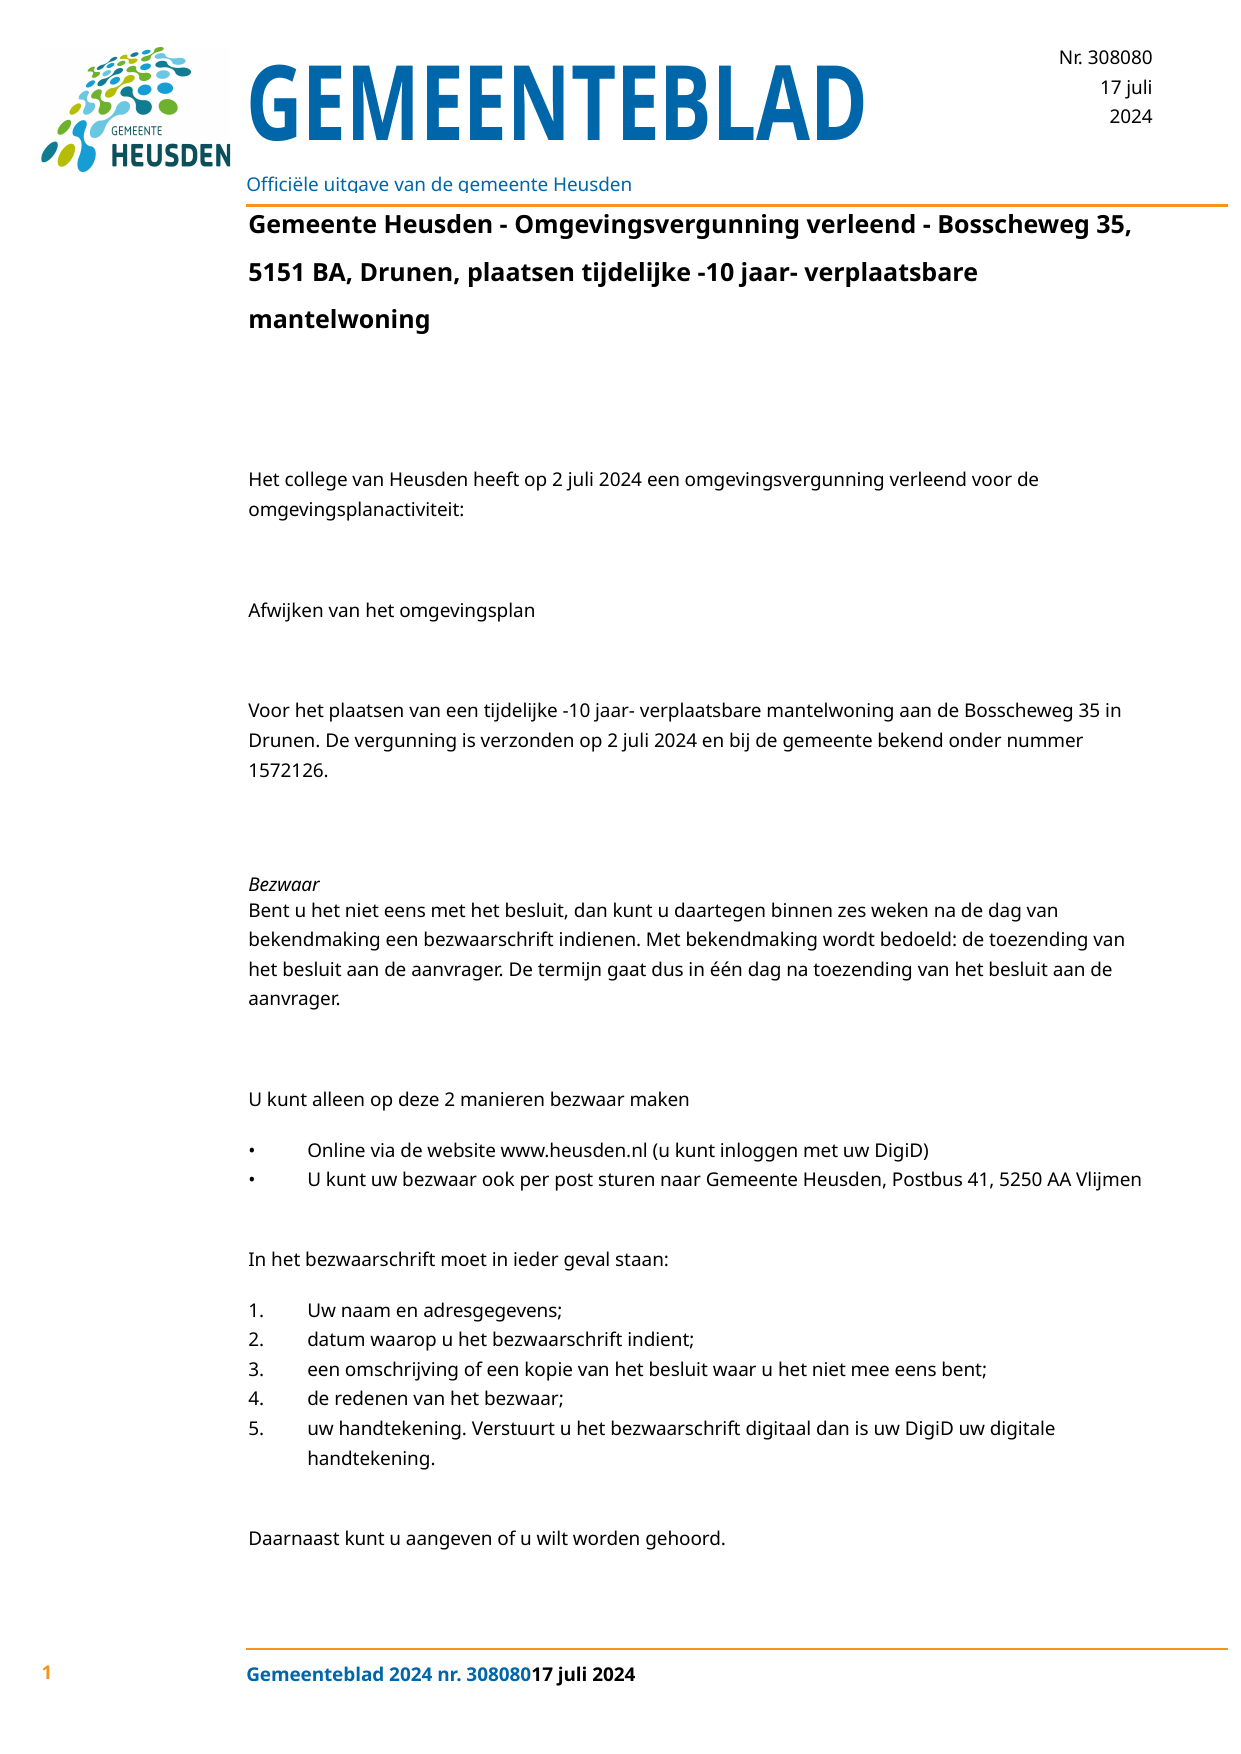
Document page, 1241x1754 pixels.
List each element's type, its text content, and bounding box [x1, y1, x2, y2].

list een omschrijving of een kopie van het besluit waar u het niet mee eens bent; [248, 1356, 1152, 1382]
text In het bezwaarschrift moet in ieder geval staan: [248, 1246, 1152, 1272]
text Het college van Heusden heeft op 2 juli 2024 een omgevingsvergunning verleend voor de omgevingsplanactiviteit: [248, 466, 1152, 522]
list U kunt uw bezwaar ook per post sturen naar Gemeente Heusden, Postbus 41, 5250 AA Vlijmen [248, 1166, 1152, 1192]
text Bent u het niet eens met het besluit, dan kunt u daartegen binnen zes weken na de dag van bekendmaking een bezwaarschrift indienen. Met bekendmaking wordt bedoeld: de toezending van het besluit aan de aanvrager. De termijn gaat dus in één dag na toezending van het besluit aan de aanvrager. [248, 897, 1152, 1011]
list Uw naam en adresgegevens; [248, 1297, 1152, 1323]
text Gemeente Heusden - Omgevingsvergunning verleend - Bosscheweg 35, 5151 BA, Drunen, plaatsen tijdelijke -10 jaar- verplaatsbare mantelwoning [248, 207, 1152, 336]
text Daarnaast kunt u aangeven of u wilt worden gehoord. [248, 1525, 1152, 1551]
text Voor het plaatsen van een tijdelijke -10 jaar- verplaatsbare mantelwoning aan de Bosscheweg 35 in Drunen. De vergunning is verzonden op 2 juli 2024 en bij de gemeente bekend onder nummer 1572126. [248, 698, 1152, 782]
list Online via de website www.heusden.nl (u kunt inloggen met uw DigiD) [248, 1137, 1152, 1163]
text Bezwaar [248, 871, 1152, 897]
text Afwijken van het omgevingsplan [248, 597, 1152, 622]
text U kunt alleen op deze 2 manieren bezwaar maken [248, 1086, 1152, 1112]
list uw handtekening. Verstuurt u het bezwaarschrift digitaal dan is uw DigiD uw digitale handtekening. [248, 1415, 1152, 1471]
list datum waarop u het bezwaarschrift indient; [248, 1326, 1152, 1352]
picture [41, 47, 231, 172]
list de redenen van het bezwaar; [248, 1386, 1152, 1411]
